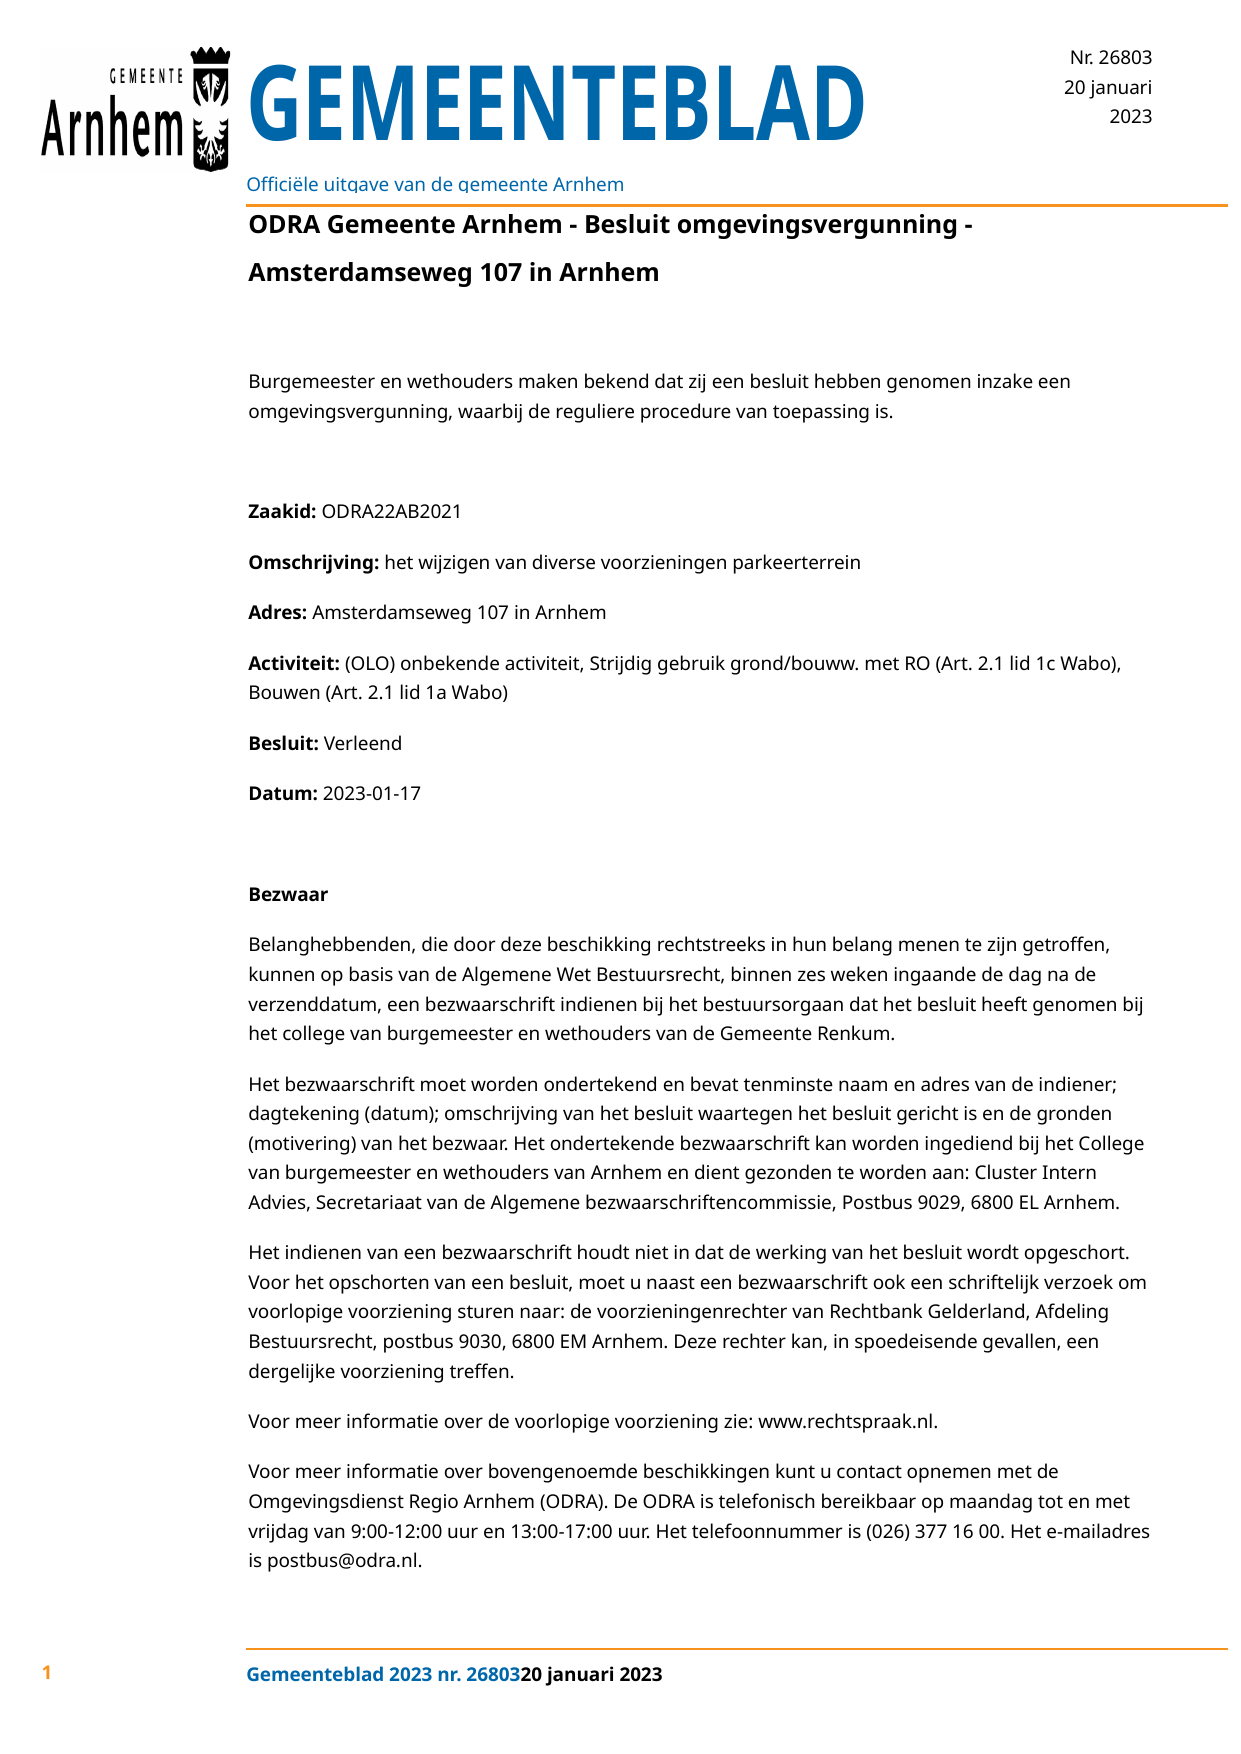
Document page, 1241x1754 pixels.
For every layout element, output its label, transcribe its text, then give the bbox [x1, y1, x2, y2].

text Adres: Amsterdamseweg 107 in Arnhem [248, 599, 1152, 625]
text Het indienen van een bezwaarschrift houdt niet in dat de werking van het besluit wordt opgeschort. Voor het opschorten van een besluit, moet u naast een bezwaarschrift ook een schriftelijk verzoek om voorlopige voorziening sturen naar: de voorzieningenrechter van Rechtbank Gelderland, Afdeling Bestuursrecht, postbus 9030, 6800 EM Arnhem. Deze rechter kan, in spoedeisende gevallen, een dergelijke voorziening treffen. [248, 1239, 1152, 1384]
text Omschrijving: het wijzigen van diverse voorzieningen parkeerterrein [248, 549, 1152, 575]
text Voor meer informatie over bovengenoemde beschikkingen kunt u contact opnemen met de Omgevingsdienst Regio Arnhem (ODRA). De ODRA is telefonisch bereikbaar op maandag tot en met vrijdag van 9:00-12:00 uur en 13:00-17:00 uur. Het telefoonnummer is (026) 377 16 00. Het e-mailadres is postbus@odra.nl. [248, 1459, 1152, 1573]
text Burgemeester en wethouders maken bekend dat zij een besluit hebben genomen inzake een omgevingsvergunning, waarbij de reguliere procedure van toepassing is. [248, 368, 1152, 424]
text Het bezwaarschrift moet worden ondertekend en bevat tenminste naam en adres van de indiener; dagtekening (datum); omschrijving van het besluit waartegen het besluit gericht is en de gronden (motivering) van het bezwaar. Het ondertekende bezwaarschrift kan worden ingediend bij het College van burgemeester en wethouders van Arnhem en dient gezonden te worden aan: Cluster Intern Advies, Secretariaat van de Algemene bezwaarschriftencommissie, Postbus 9029, 6800 EL Arnhem. [248, 1071, 1152, 1215]
text Datum: 2023-01-17 [248, 780, 1152, 806]
text Bezwaar [248, 881, 1152, 907]
text Zaakid: ODRA22AB2021 [248, 499, 1152, 524]
picture [41, 47, 231, 172]
text Activiteit: (OLO) onbekende activiteit, Strijdig gebruik grond/bouww. met RO (Art. 2.1 lid 1c Wabo), Bouwen (Art. 2.1 lid 1a Wabo) [248, 650, 1152, 705]
text Voor meer informatie over de voorlopige voorziening zie: www.rechtspraak.nl. [248, 1408, 1152, 1434]
text ODRA Gemeente Arnhem - Besluit omgevingsvergunning - Amsterdamseweg 107 in Arnhem [248, 207, 1152, 288]
text Belanghebbenden, die door deze beschikking rechtstreeks in hun belang menen te zijn getroffen, kunnen op basis van de Algemene Wet Bestuursrecht, binnen zes weken ingaande de dag na de verzenddatum, een bezwaarschrift indienen bij het bestuursorgaan dat het besluit heeft genomen bij het college van burgemeester en wethouders van de Gemeente Renkum. [248, 932, 1152, 1046]
text Besluit: Verleend [248, 730, 1152, 756]
